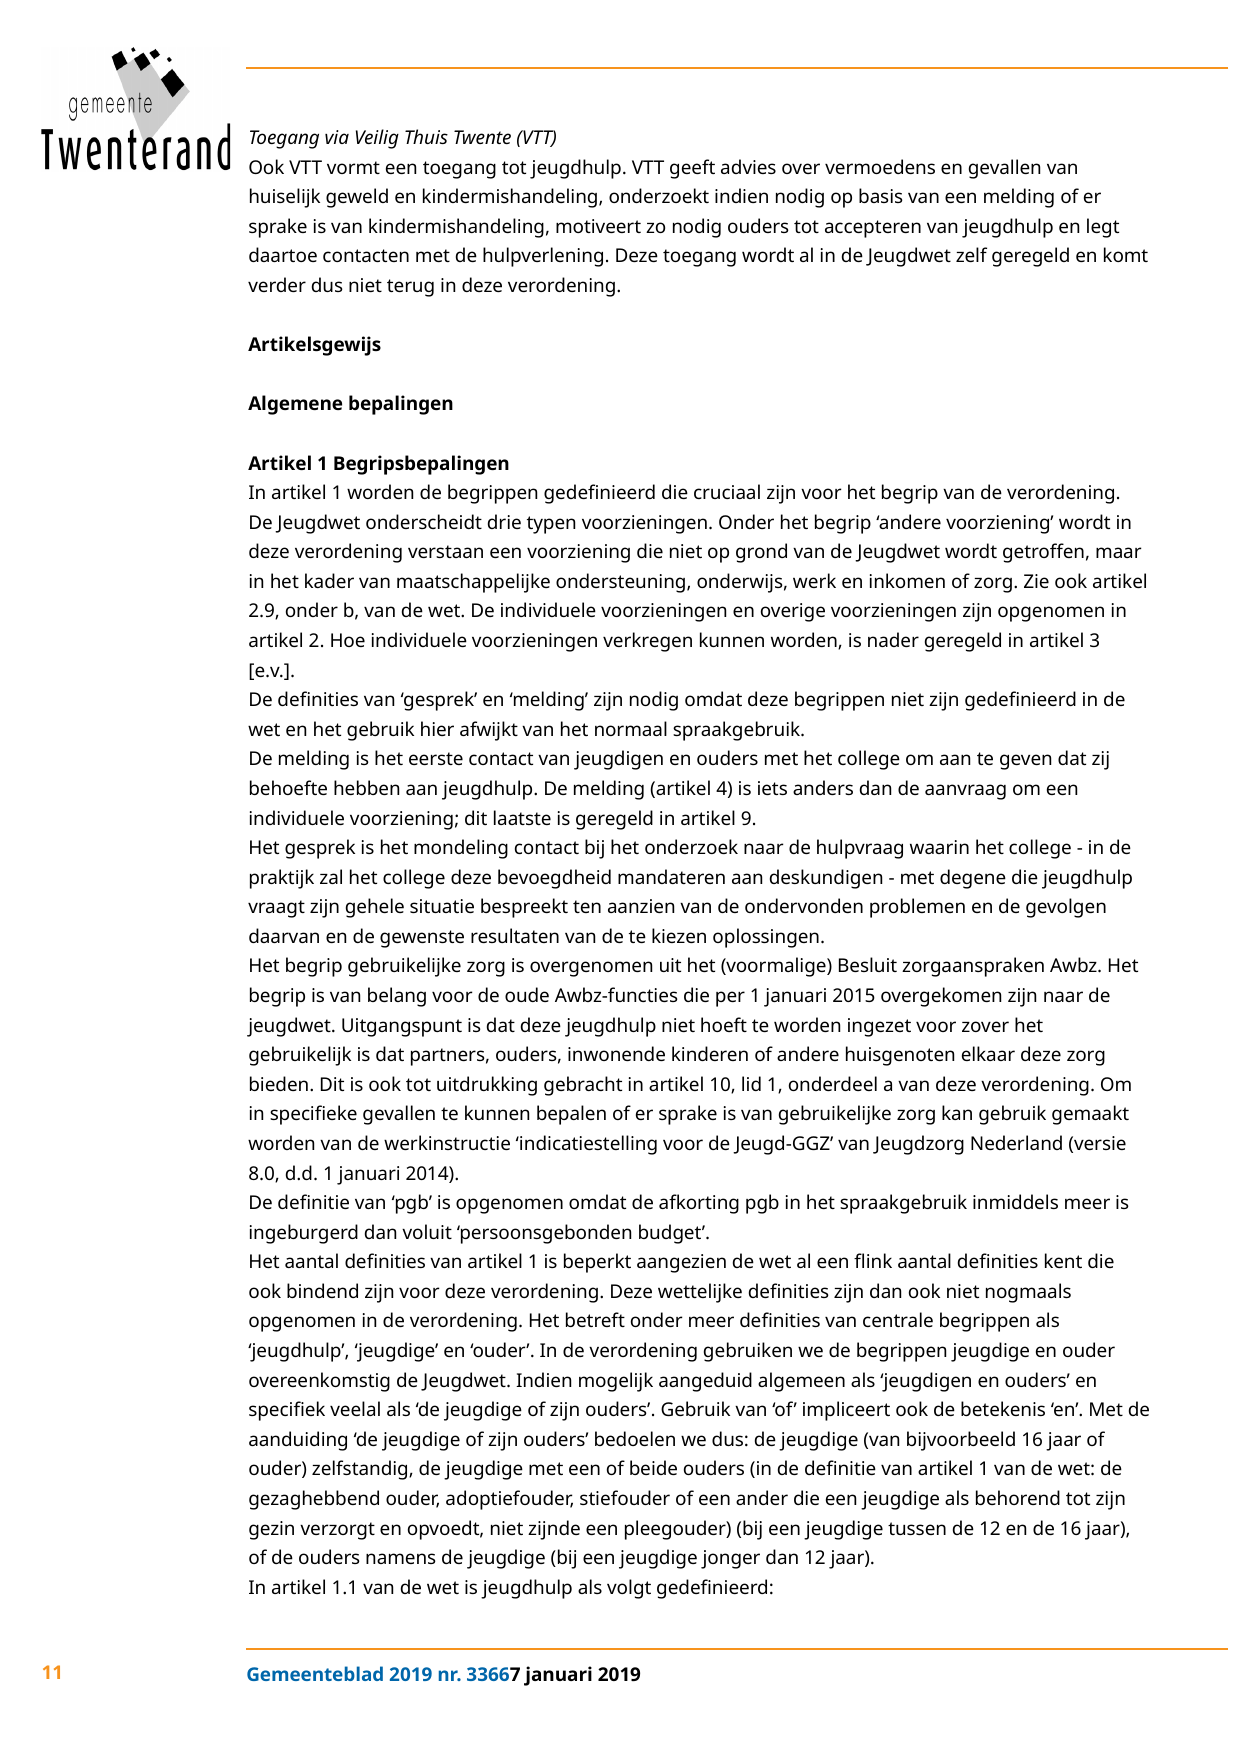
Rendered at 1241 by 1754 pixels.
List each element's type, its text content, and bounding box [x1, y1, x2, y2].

text Het gesprek is het mondeling contact bij het onderzoek naar de hulpvraag waarin het college - in de praktijk zal het college deze bevoegdheid mandateren aan deskundigen - met degene die jeugdhulp vraagt zijn gehele situatie bespreekt ten aanzien van de ondervonden problemen en de gevolgen daarvan en de gewenste resultaten van de te kiezen oplossingen. [248, 834, 1152, 949]
text Artikel 1 Begripsbepalingen [248, 450, 1152, 476]
text De definities van ‘gesprek’ en ‘melding’ zijn nodig omdat deze begrippen niet zijn gedefinieerd in de wet en het gebruik hier afwijkt van het normaal spraakgebruik. [248, 686, 1152, 742]
text De Jeugdwet onderscheidt drie typen voorzieningen. Onder het begrip ‘andere voorziening’ wordt in deze verordening verstaan een voorziening die niet op grond van de Jeugdwet wordt getroffen, maar in het kader van maatschappelijke ondersteuning, onderwijs, werk en inkomen of zorg. Zie ook artikel 2.9, onder b, van de wet. De individuele voorzieningen en overige voorzieningen zijn opgenomen in artikel 2. Hoe individuele voorzieningen verkregen kunnen worden, is nader geregeld in artikel 3 [e.v.]. [248, 509, 1152, 683]
text Ook VTT vormt een toegang tot jeugdhulp. VTT geeft advies over vermoedens en gevallen van huiselijk geweld en kindermishandeling, onderzoekt indien nodig op basis van een melding of er sprake is van kindermishandeling, motiveert zo nodig ouders tot accepteren van jeugdhulp en legt daartoe contacten met de hulpverlening. Deze toegang wordt al in de Jeugdwet zelf geregeld en komt verder dus niet terug in deze verordening. [248, 154, 1152, 298]
text Artikelsgewijs [248, 331, 1152, 357]
text Toegang via Veilig Thuis Twente (VTT) [248, 124, 1152, 150]
text De definitie van ‘pgb’ is opgenomen omdat de afkorting pgb in het spraakgebruik inmiddels meer is ingeburgerd dan voluit ‘persoonsgebonden budget’. [248, 1189, 1152, 1245]
text In artikel 1.1 van de wet is jeugdhulp als volgt gedefinieerd: [248, 1574, 1152, 1600]
text Het begrip gebruikelijke zorg is overgenomen uit het (voormalige) Besluit zorgaanspraken Awbz. Het begrip is van belang voor de oude Awbz-functies die per 1 januari 2015 overgekomen zijn naar de jeugdwet. Uitgangspunt is dat deze jeugdhulp niet hoeft te worden ingezet voor zover het gebruikelijk is dat partners, ouders, inwonende kinderen of andere huisgenoten elkaar deze zorg bieden. Dit is ook tot uitdrukking gebracht in artikel 10, lid 1, onderdeel a van deze verordening. Om in specifieke gevallen te kunnen bepalen of er sprake is van gebruikelijke zorg kan gebruik gemaakt worden van de werkinstructie ‘indicatiestelling voor de Jeugd-GGZ’ van Jeugdzorg Nederland (versie 8.0, d.d. 1 januari 2014). [248, 953, 1152, 1186]
text In artikel 1 worden de begrippen gedefinieerd die cruciaal zijn voor het begrip van de verordening. [248, 479, 1152, 505]
text Algemene bepalingen [248, 391, 1152, 416]
picture [41, 47, 231, 172]
text Het aantal definities van artikel 1 is beperkt aangezien de wet al een flink aantal definities kent die ook bindend zijn voor deze verordening. Deze wettelijke definities zijn dan ook niet nogmaals opgenomen in de verordening. Het betreft onder meer definities van centrale begrippen als ‘jeugdhulp’, ‘jeugdige’ en ‘ouder’. In de verordening gebruiken we de begrippen jeugdige en ouder overeenkomstig de Jeugdwet. Indien mogelijk aangeduid algemeen als ‘jeugdigen en ouders’ en specifiek veelal als ‘de jeugdige of zijn ouders’. Gebruik van ‘of’ impliceert ook de betekenis ‘en’. Met de aanduiding ‘de jeugdige of zijn ouders’ bedoelen we dus: de jeugdige (van bijvoorbeeld 16 jaar of ouder) zelfstandig, de jeugdige met een of beide ouders (in de definitie van artikel 1 van de wet: de gezaghebbend ouder, adoptiefouder, stiefouder of een ander die een jeugdige als behorend tot zijn gezin verzorgt en opvoedt, niet zijnde een pleegouder) (bij een jeugdige tussen de 12 en de 16 jaar), of de ouders namens de jeugdige (bij een jeugdige jonger dan 12 jaar). [248, 1248, 1152, 1570]
text De melding is het eerste contact van jeugdigen en ouders met het college om aan te geven dat zij behoefte hebben aan jeugdhulp. De melding (artikel 4) is iets anders dan de aanvraag om een individuele voorziening; dit laatste is geregeld in artikel 9. [248, 746, 1152, 831]
